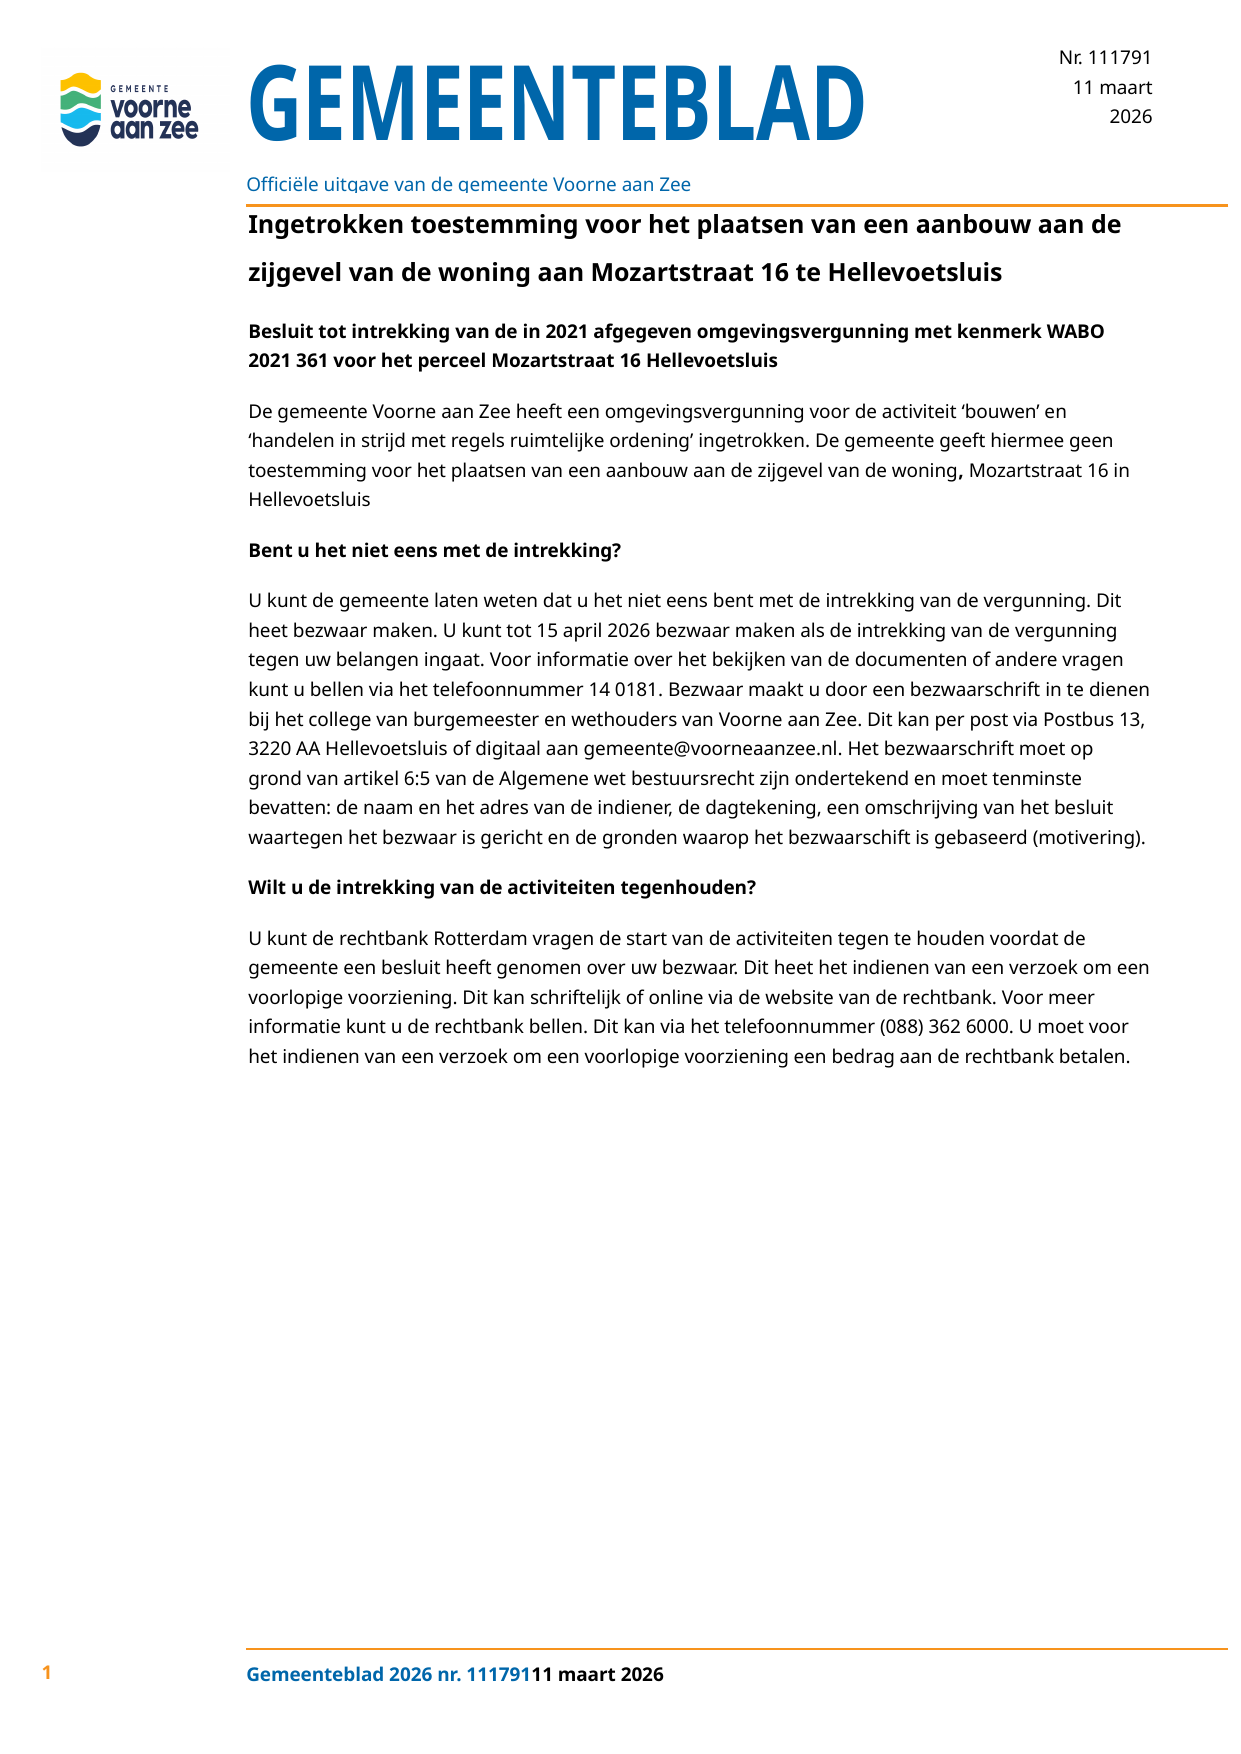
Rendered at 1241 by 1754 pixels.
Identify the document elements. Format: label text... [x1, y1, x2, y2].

picture [41, 47, 231, 172]
text Bent u het niet eens met de intrekking? [248, 537, 1152, 563]
text U kunt de gemeente laten weten dat u het niet eens bent met de intrekking van de vergunning. Dit heet bezwaar maken. U kunt tot 15 april 2026 bezwaar maken als de intrekking van de vergunning tegen uw belangen ingaat. Voor informatie over het bekijken van de documenten of andere vragen kunt u bellen via het telefoonnummer 14 0181. Bezwaar maakt u door een bezwaarschrift in te dienen bij het college van burgemeester en wethouders van Voorne aan Zee. Dit kan per post via Postbus 13, 3220 AA Hellevoetsluis of digitaal aan gemeente@voorneaanzee.nl. Het bezwaarschrift moet op grond van artikel 6:5 van de Algemene wet bestuursrecht zijn ondertekend en moet tenminste bevatten: de naam en het adres van de indiener, de dagtekening, een omschrijving van het besluit waartegen het bezwaar is gericht en de gronden waarop het bezwaarschift is gebaseerd (motivering). [248, 587, 1152, 850]
text Ingetrokken toestemming voor het plaatsen van een aanbouw aan de zijgevel van de woning aan Mozartstraat 16 te Hellevoetsluis [248, 207, 1152, 288]
text Besluit tot intrekking van de in 2021 afgegeven omgevingsvergunning met kenmerk WABO 2021 361 voor het perceel Mozartstraat 16 Hellevoetsluis [248, 318, 1152, 373]
text Wilt u de intrekking van de activiteiten tegenhouden? [248, 874, 1152, 900]
text De gemeente Voorne aan Zee heeft een omgevingsvergunning voor de activiteit ‘bouwen’ en ‘handelen in strijd met regels ruimtelijke ordening’ ingetrokken. De gemeente geeft hiermee geen toestemming voor het plaatsen van een aanbouw aan de zijgevel van de woning, Mozartstraat 16 in Hellevoetsluis [248, 398, 1152, 512]
text U kunt de rechtbank Rotterdam vragen de start van de activiteiten tegen te houden voordat de gemeente een besluit heeft genomen over uw bezwaar. Dit heet het indienen van een verzoek om een voorlopige voorziening. Dit kan schriftelijk of online via de website van de rechtbank. Voor meer informatie kunt u de rechtbank bellen. Dit kan via het telefoonnummer (088) 362 6000. U moet voor het indienen van een verzoek om een voorlopige voorziening een bedrag aan de rechtbank betalen. [248, 925, 1152, 1069]
